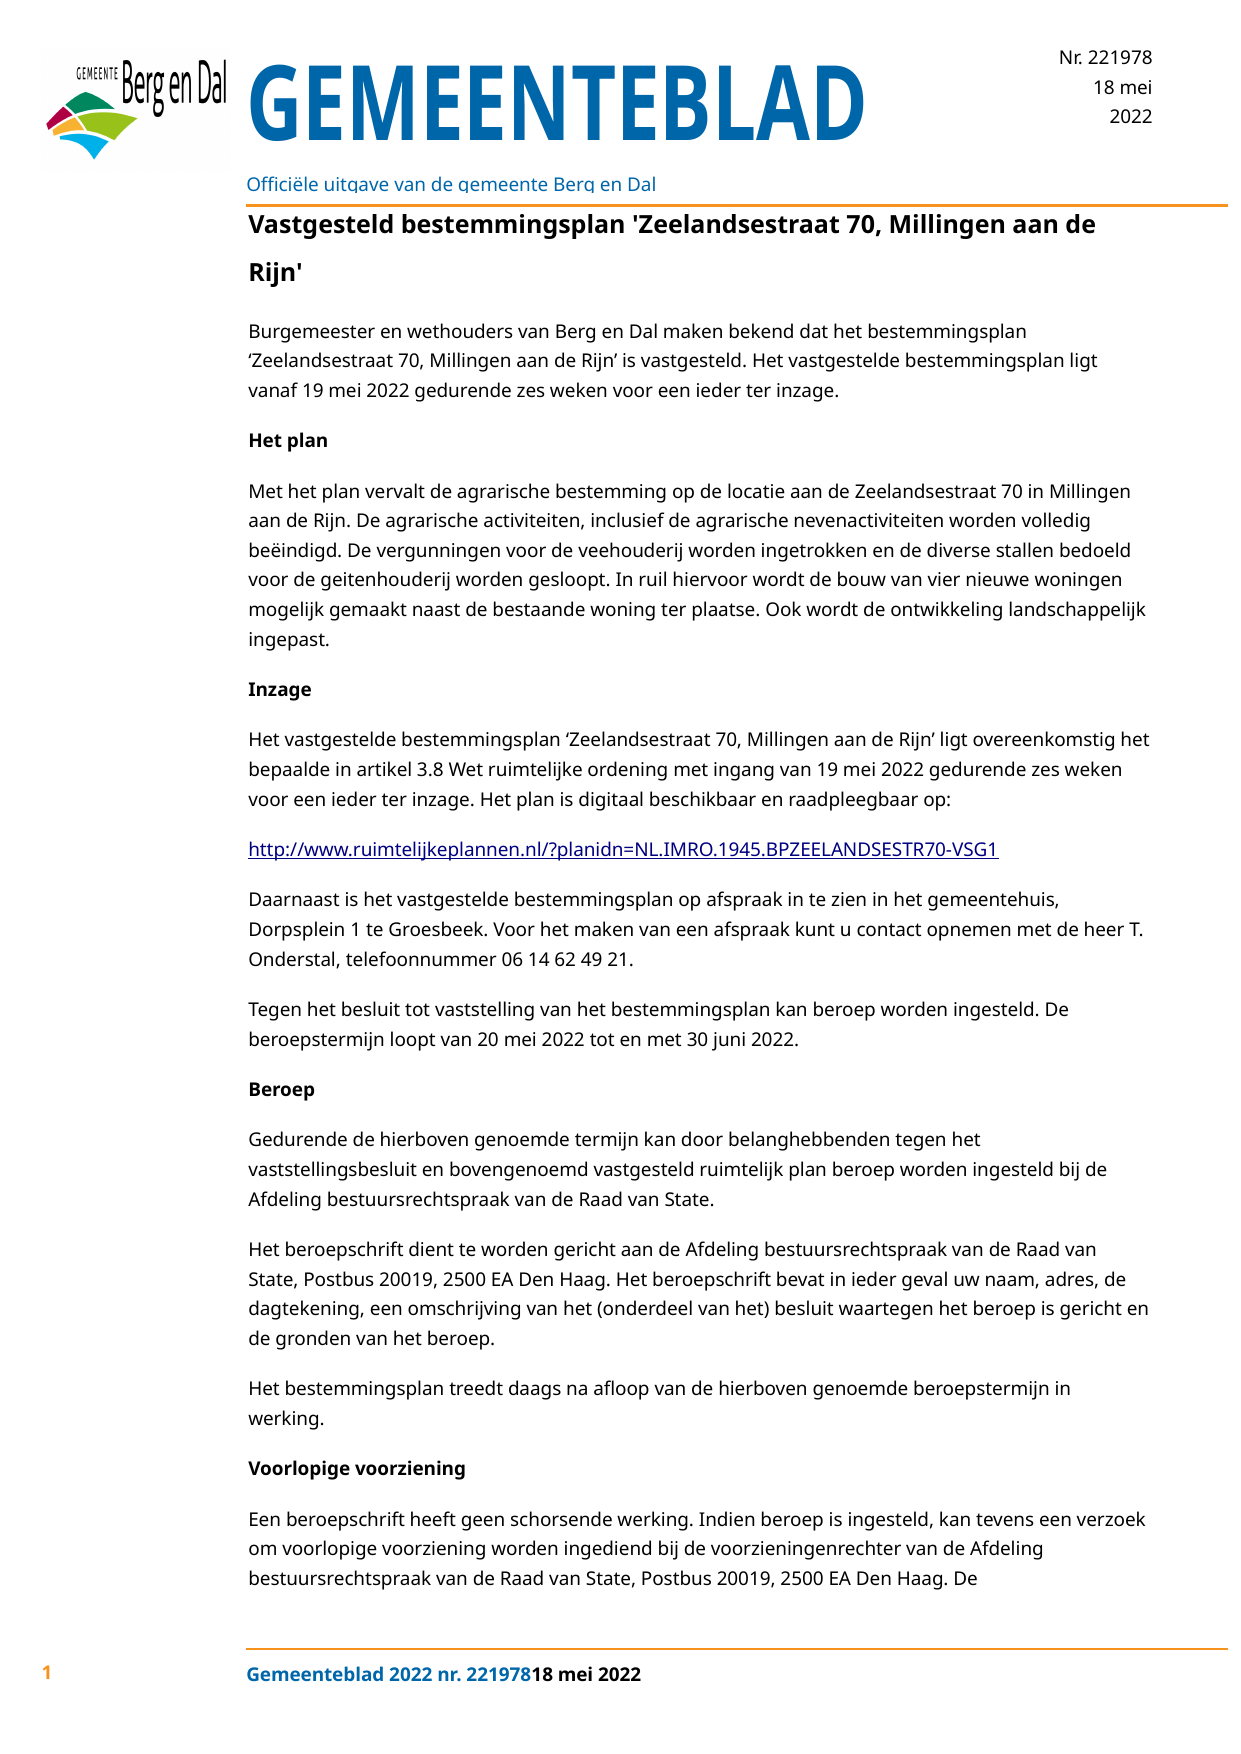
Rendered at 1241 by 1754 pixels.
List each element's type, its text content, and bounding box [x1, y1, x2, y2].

text http://www.ruimtelijkeplannen.nl/?planidn=NL.IMRO.1945.BPZEELANDSESTR70-VSG1 [248, 836, 1152, 862]
text Het beroepschrift dient te worden gericht aan de Afdeling bestuursrechtspraak van de Raad van State, Postbus 20019, 2500 EA Den Haag. Het beroepschrift bevat in ieder geval uw naam, adres, de dagtekening, een omschrijving van het (onderdeel van het) besluit waartegen het beroep is gericht en de gronden van het beroep. [248, 1236, 1152, 1351]
text Tegen het besluit tot vaststelling van het bestemmingsplan kan beroep worden ingesteld. De beroepstermijn loopt van 20 mei 2022 tot en met 30 juni 2022. [248, 996, 1152, 1052]
text Gedurende de hierboven genoemde termijn kan door belanghebbenden tegen het vaststellingsbesluit en bovengenoemd vastgesteld ruimtelijk plan beroep worden ingesteld bij de Afdeling bestuursrechtspraak van de Raad van State. [248, 1127, 1152, 1212]
picture [41, 47, 231, 172]
text Vastgesteld bestemmingsplan 'Zeelandsestraat 70, Millingen aan de Rijn' [248, 207, 1152, 288]
text Het vastgestelde bestemmingsplan ‘Zeelandsestraat 70, Millingen aan de Rijn’ ligt overeenkomstig het bepaalde in artikel 3.8 Wet ruimtelijke ordening met ingang van 19 mei 2022 gedurende zes weken voor een ieder ter inzage. Het plan is digitaal beschikbaar en raadpleegbaar op: [248, 727, 1152, 812]
text Met het plan vervalt de agrarische bestemming op de locatie aan de Zeelandsestraat 70 in Millingen aan de Rijn. De agrarische activiteiten, inclusief de agrarische nevenactiviteiten worden volledig beëindigd. De vergunningen voor de veehouderij worden ingetrokken en de diverse stallen bedoeld voor de geitenhouderij worden gesloopt. In ruil hiervoor wordt de bouw van vier nieuwe woningen mogelijk gemaakt naast de bestaande woning ter plaatse. Ook wordt de ontwikkeling landschappelijk ingepast. [248, 478, 1152, 652]
text Inzage [248, 676, 1152, 702]
text Burgemeester en wethouders van Berg en Dal maken bekend dat het bestemmingsplan ‘Zeelandsestraat 70, Millingen aan de Rijn’ is vastgesteld. Het vastgestelde bestemmingsplan ligt vanaf 19 mei 2022 gedurende zes weken voor een ieder ter inzage. [248, 318, 1152, 403]
text Het plan [248, 427, 1152, 453]
text Het bestemmingsplan treedt daags na afloop van de hierboven genoemde beroepstermijn in werking. [248, 1375, 1152, 1431]
text Daarnaast is het vastgestelde bestemmingsplan op afspraak in te zien in het gemeentehuis, Dorpsplein 1 te Groesbeek. Voor het maken van een afspraak kunt u contact opnemen met de heer T. Onderstal, telefoonnummer 06 14 62 49 21. [248, 887, 1152, 972]
text Een beroepschrift heeft geen schorsende werking. Indien beroep is ingesteld, kan tevens een verzoek om voorlopige voorziening worden ingediend bij de voorzieningenrechter van de Afdeling bestuursrechtspraak van de Raad van State, Postbus 20019, 2500 EA Den Haag. De [248, 1506, 1152, 1591]
text Beroep [248, 1076, 1152, 1102]
text Voorlopige voorziening [248, 1455, 1152, 1481]
